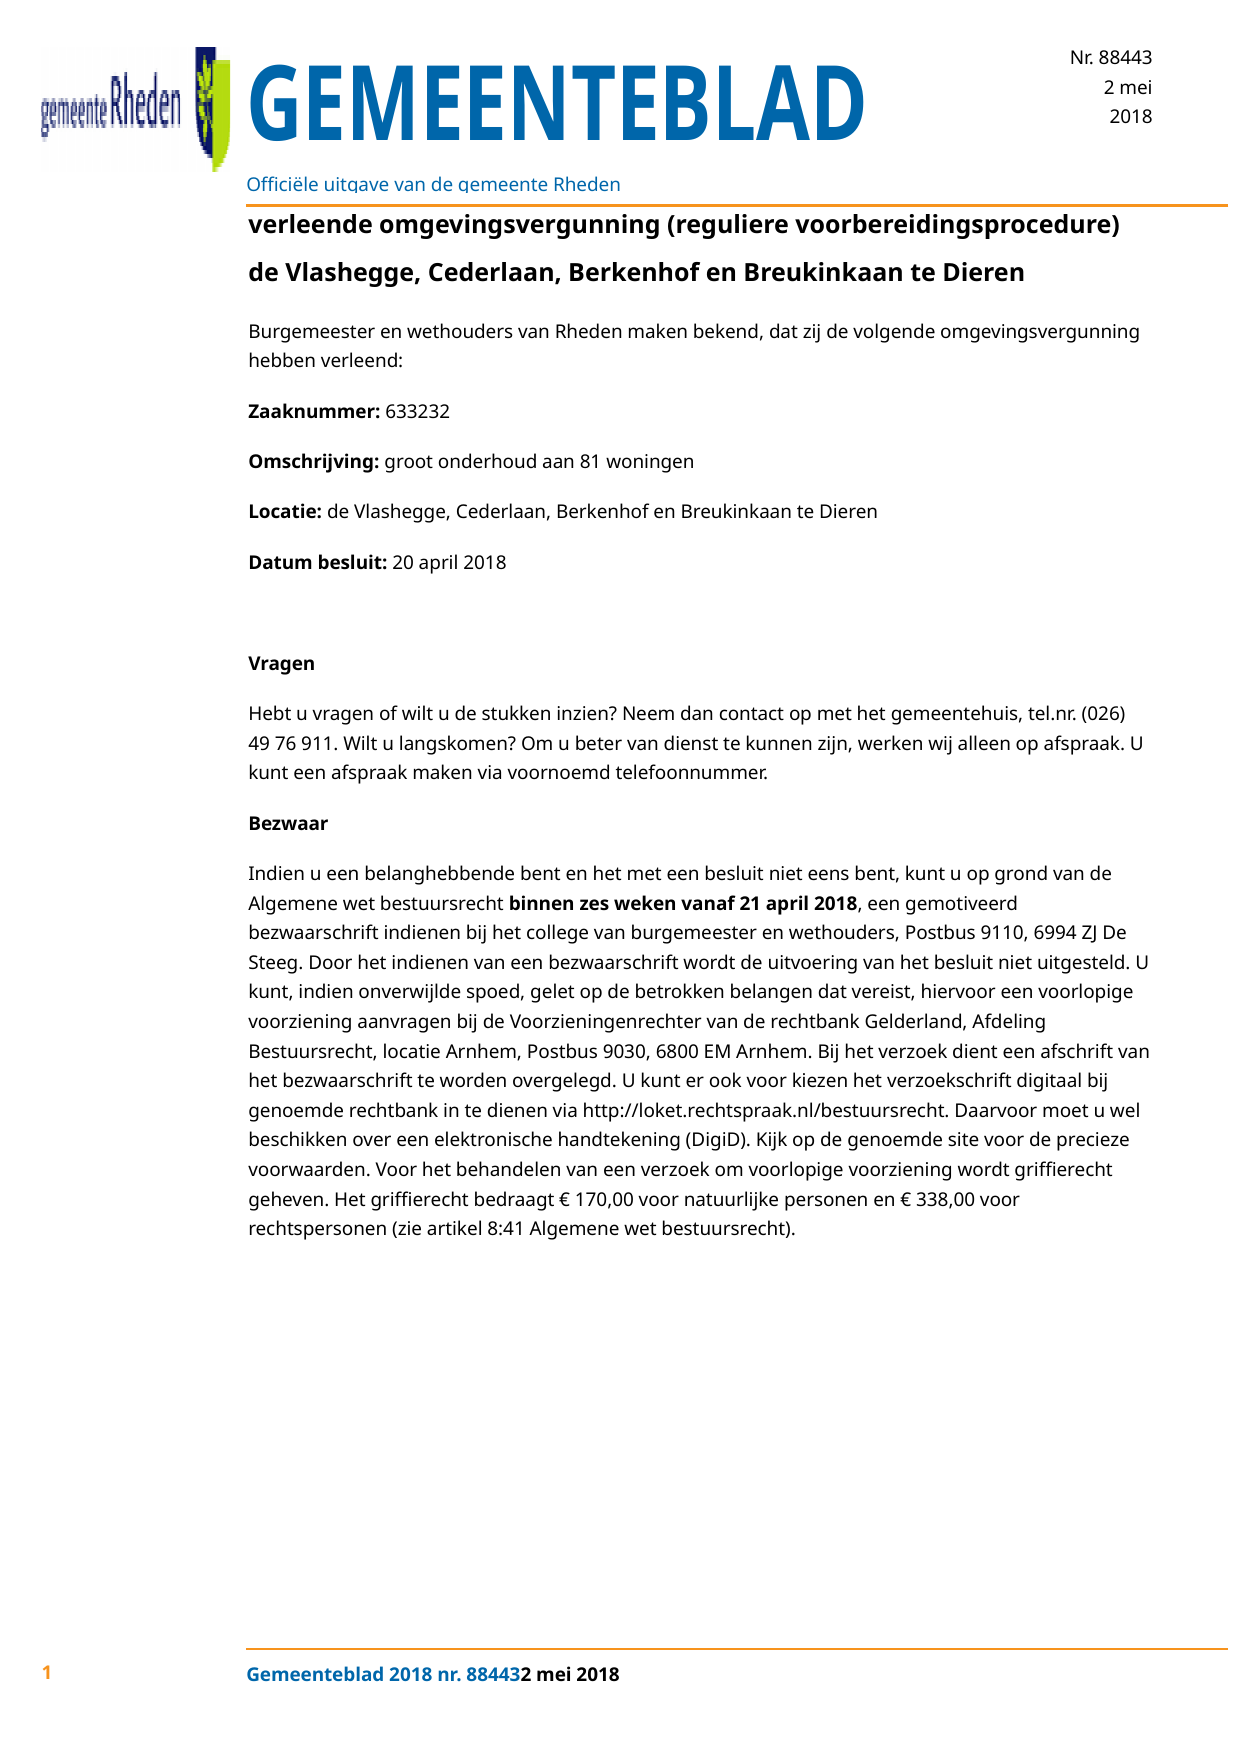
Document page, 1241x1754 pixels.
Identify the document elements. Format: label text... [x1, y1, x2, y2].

text Burgemeester en wethouders van Rheden maken bekend, dat zij de volgende omgevingsvergunning hebben verleend: [248, 318, 1152, 373]
text Locatie: de Vlashegge, Cederlaan, Berkenhof en Breukinkaan te Dieren [248, 499, 1152, 524]
text Datum besluit: 20 april 2018 [248, 549, 1152, 575]
text Omschrijving: groot onderhoud aan 81 woningen [248, 448, 1152, 474]
picture [41, 47, 231, 172]
text verleende omgevingsvergunning (reguliere voorbereidingsprocedure) de Vlashegge, Cederlaan, Berkenhof en Breukinkaan te Dieren [248, 207, 1152, 288]
text Hebt u vragen of wilt u de stukken inzien? Neem dan contact op met het gemeentehuis, tel.nr. (026) 49 76 911. Wilt u langskomen? Om u beter van dienst te kunnen zijn, werken wij alleen op afspraak. U kunt een afspraak maken via voornoemd telefoonnummer. [248, 700, 1152, 785]
text Indien u een belanghebbende bent en het met een besluit niet eens bent, kunt u op grond van de Algemene wet bestuursrecht binnen zes weken vanaf 21 april 2018, een gemotiveerd bezwaarschrift indienen bij het college van burgemeester en wethouders, Postbus 9110, 6994 ZJ De Steeg. Door het indienen van een bezwaarschrift wordt de uitvoering van het besluit niet uitgesteld. U kunt, indien onverwijlde spoed, gelet op de betrokken belangen dat vereist, hiervoor een voorlopige voorziening aanvragen bij de Voorzieningenrechter van de rechtbank Gelderland, Afdeling Bestuursrecht, locatie Arnhem, Postbus 9030, 6800 EM Arnhem. Bij het verzoek dient een afschrift van het bezwaarschrift te worden overgelegd. U kunt er ook voor kiezen het verzoekschrift digitaal bij genoemde rechtbank in te dienen via http://loket.rechtspraak.nl/bestuursrecht. Daarvoor moet u wel beschikken over een elektronische handtekening (DigiD). Kijk op de genoemde site voor de precieze voorwaarden. Voor het behandelen van een verzoek om voorlopige voorziening wordt griffierecht geheven. Het griffierecht bedraagt € 170,00 voor natuurlijke personen en € 338,00 voor rechtspersonen (zie artikel 8:41 Algemene wet bestuursrecht). [248, 860, 1152, 1241]
text Bezwaar [248, 810, 1152, 836]
text Vragen [248, 650, 1152, 676]
text Zaaknummer: 633232 [248, 398, 1152, 424]
